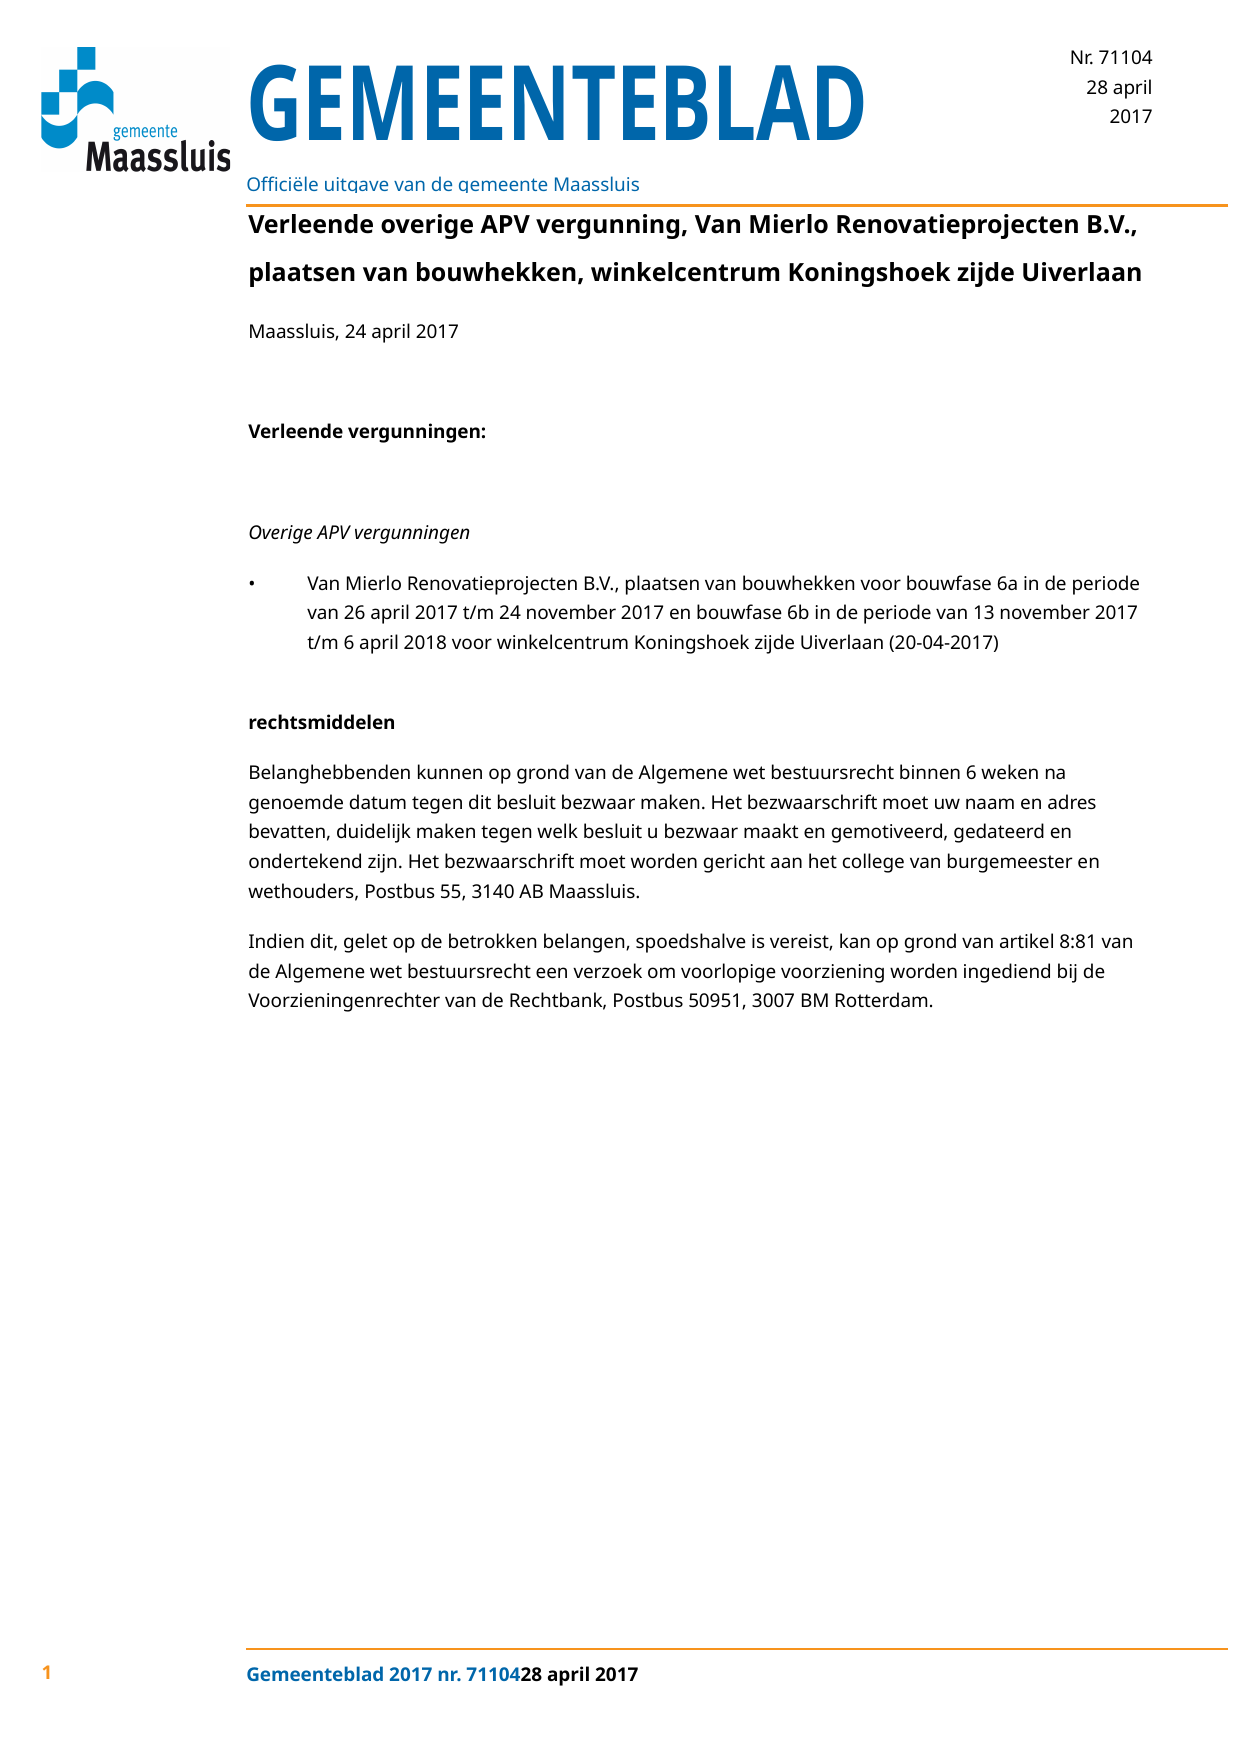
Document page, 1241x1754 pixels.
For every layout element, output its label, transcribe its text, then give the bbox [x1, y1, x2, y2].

picture [41, 47, 77, 92]
text Verleende vergunningen: [248, 419, 1152, 444]
text rechtsmiddelen [248, 709, 1152, 735]
text Maassluis, 24 april 2017 [248, 318, 1152, 344]
text Overige APV vergunningen [248, 519, 1152, 545]
list Van Mierlo Renovatieprojecten B.V., plaatsen van bouwhekken voor bouwfase 6a in de periode van 26 april 2017 t/m 24 november 2017 en bouwfase 6b in de periode van 13 november 2017 t/m 6 april 2018 voor winkelcentrum Koningshoek zijde Uiverlaan (20-04-2017) [248, 570, 1152, 655]
text Indien dit, gelet op de betrokken belangen, spoedshalve is vereist, kan op grond van artikel 8:81 van de Algemene wet bestuursrecht een verzoek om voorlopige voorziening worden ingediend bij de Voorzieningenrechter van de Rechtbank, Postbus 50951, 3007 BM Rotterdam. [248, 928, 1152, 1013]
text Verleende overige APV vergunning, Van Mierlo Renovatieprojecten B.V., plaatsen van bouwhekken, winkelcentrum Koningshoek zijde Uiverlaan [248, 207, 1152, 288]
text Belanghebbenden kunnen op grond van de Algemene wet bestuursrecht binnen 6 weken na genoemde datum tegen dit besluit bezwaar maken. Het bezwaarschrift moet uw naam en adres bevatten, duidelijk maken tegen welk besluit u bezwaar maakt en gemotiveerd, gedateerd en ondertekend zijn. Het bezwaarschrift moet worden gericht aan het college van burgemeester en wethouders, Postbus 55, 3140 AB Maassluis. [248, 759, 1152, 904]
picture [41, 47, 231, 172]
